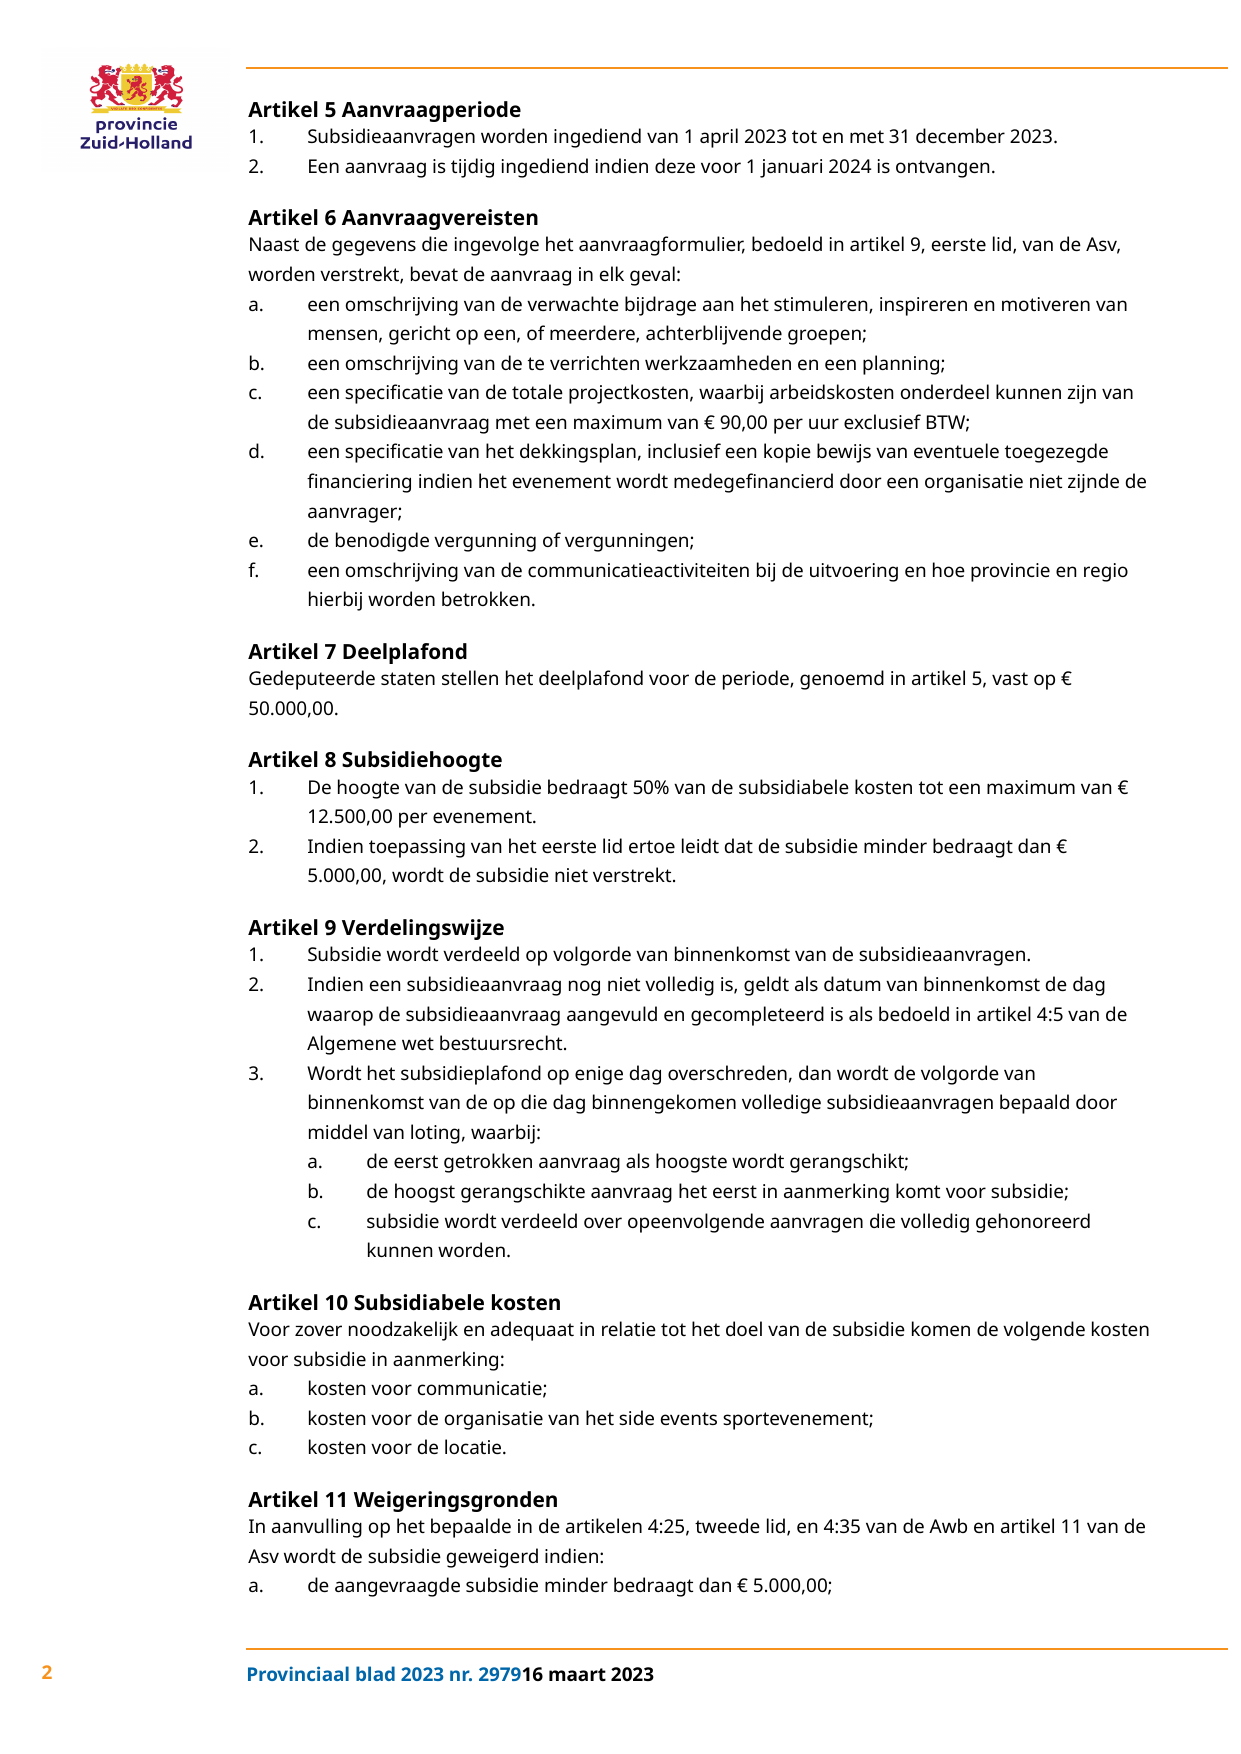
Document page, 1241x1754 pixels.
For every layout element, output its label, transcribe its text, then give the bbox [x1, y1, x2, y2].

picture [41, 47, 231, 172]
text Voor zover noodzakelijk en adequaat in relatie tot het doel van de subsidie komen de volgende kosten voor subsidie in aanmerking: [248, 1316, 1152, 1372]
list een omschrijving van de te verrichten werkzaamheden en een planning; [248, 350, 1152, 376]
list een omschrijving van de communicatieactiviteiten bij de uitvoering en hoe provincie en regio hierbij worden betrokken. [248, 557, 1152, 612]
text Artikel 11 Weigeringsgronden [248, 1485, 1152, 1513]
text Artikel 6 Aanvraagvereisten [248, 203, 1152, 232]
text Artikel 7 Deelplafond [248, 637, 1152, 666]
text Artikel 8 Subsidiehoogte [248, 746, 1152, 774]
list kosten voor de organisatie van het side events sportevenement; [248, 1405, 1152, 1431]
list de benodigde vergunning of vergunningen; [248, 527, 1152, 553]
list een specificatie van de totale projectkosten, waarbij arbeidskosten onderdeel kunnen zijn van de subsidieaanvraag met een maximum van € 90,00 per uur exclusief BTW; [248, 379, 1152, 435]
list Een aanvraag is tijdig ingediend indien deze voor 1 januari 2024 is ontvangen. [248, 153, 1152, 178]
list Subsidie wordt verdeeld op volgorde van binnenkomst van de subsidieaanvragen. [248, 942, 1152, 967]
text In aanvulling op het bepaalde in de artikelen 4:25, tweede lid, en 4:35 van de Awb en artikel 11 van de Asv wordt de subsidie geweigerd indien: [248, 1513, 1152, 1569]
text Artikel 5 Aanvraagperiode [248, 95, 1152, 123]
list Indien toepassing van het eerste lid ertoe leidt dat de subsidie minder bedraagt dan € 5.000,00, wordt de subsidie niet verstrekt. [248, 833, 1152, 888]
list De hoogte van de subsidie bedraagt 50% van de subsidiabele kosten tot een maximum van € 12.500,00 per evenement. [248, 774, 1152, 829]
list een omschrijving van de verwachte bijdrage aan het stimuleren, inspireren en motiveren van mensen, gericht op een, of meerdere, achterblijvende groepen; [248, 291, 1152, 346]
list de aangevraagde subsidie minder bedraagt dan € 5.000,00; [248, 1573, 1152, 1598]
list Indien een subsidieaanvraag nog niet volledig is, geldt als datum van binnenkomst de dag waarop de subsidieaanvraag aangevuld en gecompleteerd is als bedoeld in artikel 4:5 van de Algemene wet bestuursrecht. [248, 971, 1152, 1056]
list een specificatie van het dekkingsplan, inclusief een kopie bewijs van eventuele toegezegde financiering indien het evenement wordt medegefinancierd door een organisatie niet zijnde de aanvrager; [248, 439, 1152, 524]
list Wordt het subsidieplafond op enige dag overschreden, dan wordt de volgorde van binnenkomst van de op die dag binnengekomen volledige subsidieaanvragen bepaald door middel van loting, waarbij: [248, 1060, 1152, 1145]
text Artikel 9 Verdelingswijze [248, 913, 1152, 942]
list kosten voor communicatie; [248, 1375, 1152, 1401]
text Artikel 10 Subsidiabele kosten [248, 1288, 1152, 1316]
list kosten voor de locatie. [248, 1434, 1152, 1460]
list Subsidieaanvragen worden ingediend van 1 april 2023 tot en met 31 december 2023. [248, 123, 1152, 149]
text Naast de gegevens die ingevolge het aanvraagformulier, bedoeld in artikel 9, eerste lid, van de Asv, worden verstrekt, bevat de aanvraag in elk geval: [248, 232, 1152, 287]
list subsidie wordt verdeeld over opeenvolgende aanvragen die volledig gehonoreerd kunnen worden. [307, 1208, 1152, 1263]
list de hoogst gerangschikte aanvraag het eerst in aanmerking komt voor subsidie; [307, 1178, 1152, 1204]
text Gedeputeerde staten stellen het deelplafond voor de periode, genoemd in artikel 5, vast op € 50.000,00. [248, 666, 1152, 721]
list de eerst getrokken aanvraag als hoogste wordt gerangschikt; [307, 1149, 1152, 1174]
